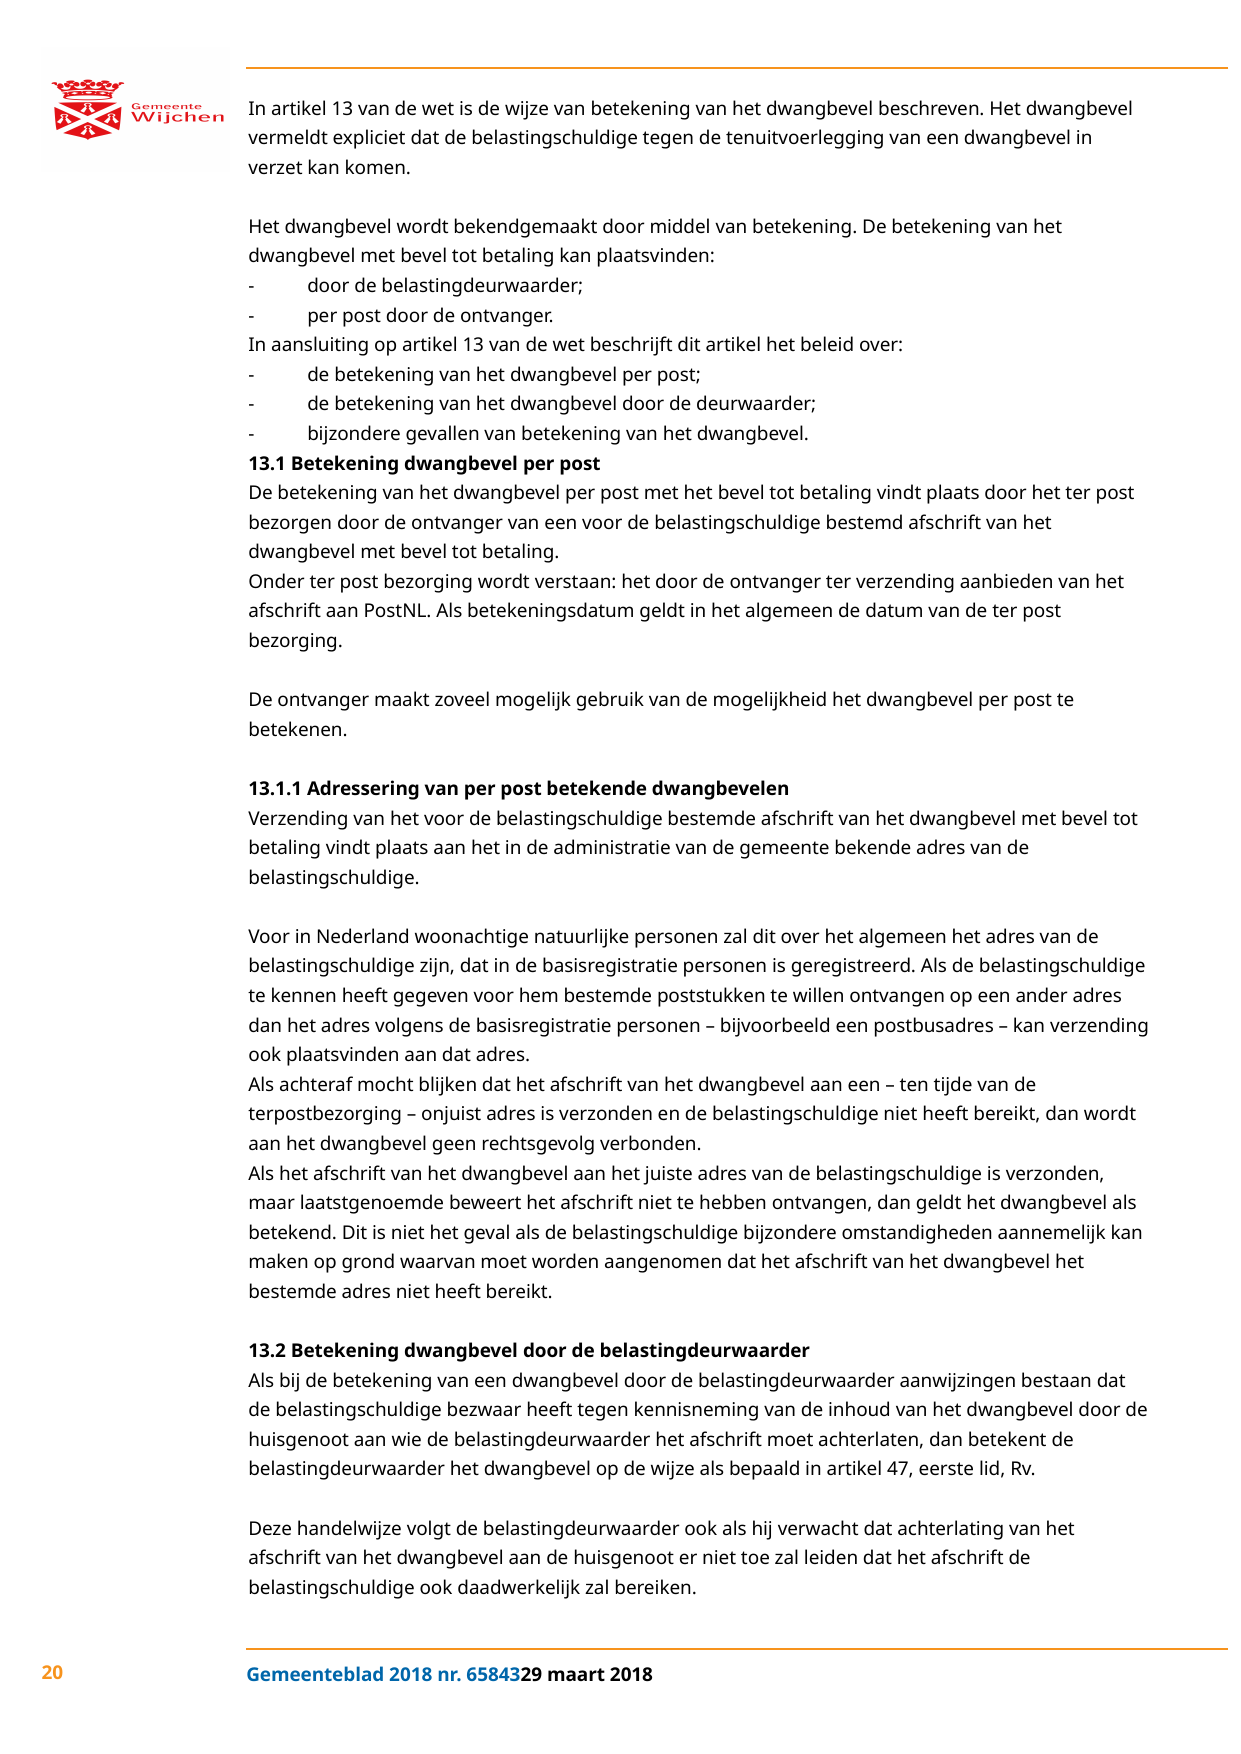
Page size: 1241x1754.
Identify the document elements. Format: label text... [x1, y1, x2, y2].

text Deze handelwijze volgt de belastingdeurwaarder ook als hij verwacht dat achterlating van het afschrift van het dwangbevel aan de huisgenoot er niet toe zal leiden dat het afschrift de belastingschuldige ook daadwerkelijk zal bereiken. [248, 1515, 1152, 1600]
text Als het afschrift van het dwangbevel aan het juiste adres van de belastingschuldige is verzonden, maar laatstgenoemde beweert het afschrift niet te hebben ontvangen, dan geldt het dwangbevel als betekend. Dit is niet het geval als de belastingschuldige bijzondere omstandigheden aannemelijk kan maken op grond waarvan moet worden aangenomen dat het afschrift van het dwangbevel het bestemde adres niet heeft bereikt. [248, 1160, 1152, 1304]
picture [41, 47, 231, 172]
text 13.1.1 Adressering van per post betekende dwangbevelen [248, 775, 1152, 801]
text Voor in Nederland woonachtige natuurlijke personen zal dit over het algemeen het adres van de belastingschuldige zijn, dat in de basisregistratie personen is geregistreerd. Als de belastingschuldige te kennen heeft gegeven voor hem bestemde poststukken te willen ontvangen op een ander adres dan het adres volgens de basisregistratie personen – bijvoorbeeld een postbusadres – kan verzending ook plaatsvinden aan dat adres. [248, 923, 1152, 1067]
text In aansluiting op artikel 13 van de wet beschrijft dit artikel het beleid over: [248, 331, 1152, 357]
list bijzondere gevallen van betekening van het dwangbevel. [248, 420, 1152, 446]
text De betekening van het dwangbevel per post met het bevel tot betaling vindt plaats door het ter post bezorgen door de ontvanger van een voor de belastingschuldige bestemd afschrift van het dwangbevel met bevel tot betaling. [248, 479, 1152, 564]
list de betekening van het dwangbevel per post; [248, 361, 1152, 387]
text De ontvanger maakt zoveel mogelijk gebruik van de mogelijkheid het dwangbevel per post te betekenen. [248, 686, 1152, 742]
text 13.1 Betekening dwangbevel per post [248, 450, 1152, 476]
text Als bij de betekening van een dwangbevel door de belastingdeurwaarder aanwijzingen bestaan dat de belastingschuldige bezwaar heeft tegen kennisneming van de inhoud van het dwangbevel door de huisgenoot aan wie de belastingdeurwaarder het afschrift moet achterlaten, dan betekent de belastingdeurwaarder het dwangbevel op de wijze als bepaald in artikel 47, eerste lid, Rv. [248, 1367, 1152, 1481]
text Als achteraf mocht blijken dat het afschrift van het dwangbevel aan een – ten tijde van de terpostbezorging – onjuist adres is verzonden en de belastingschuldige niet heeft bereikt, dan wordt aan het dwangbevel geen rechtsgevolg verbonden. [248, 1071, 1152, 1156]
text In artikel 13 van de wet is de wijze van betekening van het dwangbevel beschreven. Het dwangbevel vermeldt expliciet dat de belastingschuldige tegen de tenuitvoerlegging van een dwangbevel in verzet kan komen. [248, 95, 1152, 180]
text Het dwangbevel wordt bekendgemaakt door middel van betekening. De betekening van het dwangbevel met bevel tot betaling kan plaatsvinden: [248, 213, 1152, 268]
list de betekening van het dwangbevel door de deurwaarder; [248, 391, 1152, 416]
list door de belastingdeurwaarder; [248, 272, 1152, 298]
text Onder ter post bezorging wordt verstaan: het door de ontvanger ter verzending aanbieden van het afschrift aan PostNL. Als betekeningsdatum geldt in het algemeen de datum van de ter post bezorging. [248, 568, 1152, 653]
text 13.2 Betekening dwangbevel door de belastingdeurwaarder [248, 1337, 1152, 1363]
text Verzending van het voor de belastingschuldige bestemde afschrift van het dwangbevel met bevel tot betaling vindt plaats aan het in de administratie van de gemeente bekende adres van de belastingschuldige. [248, 805, 1152, 890]
list per post door de ontvanger. [248, 302, 1152, 328]
